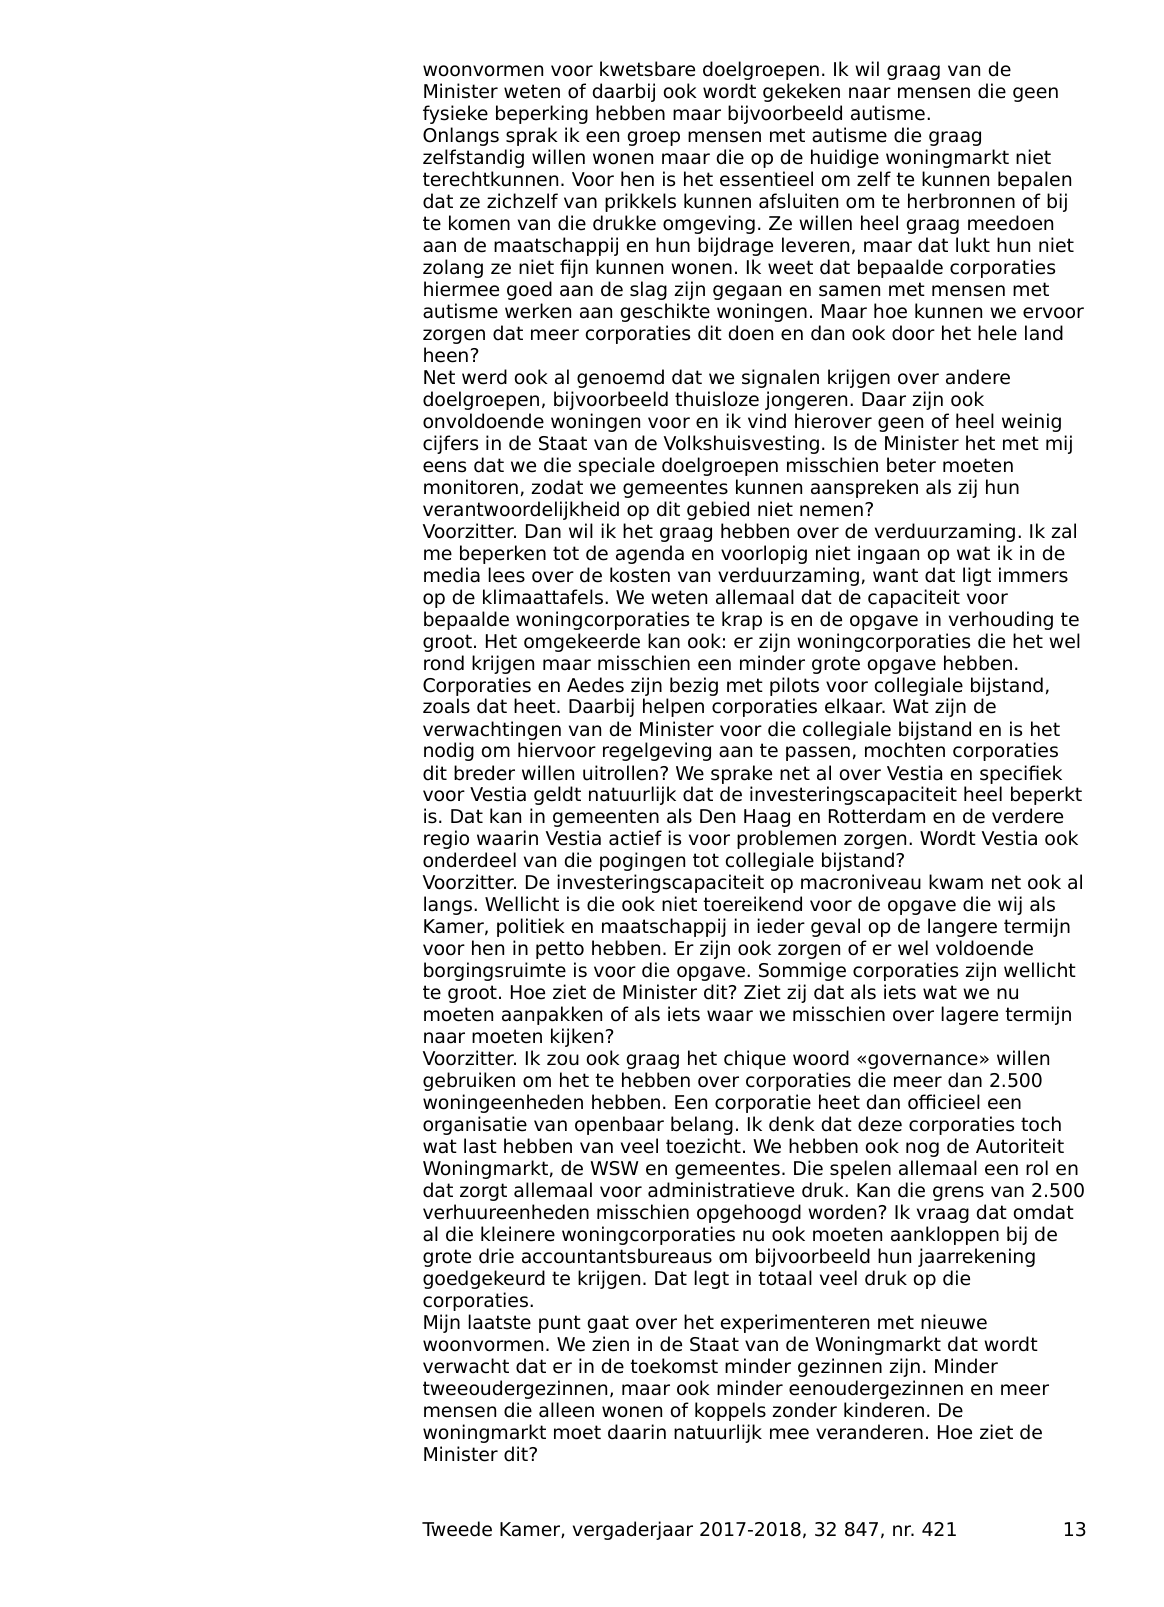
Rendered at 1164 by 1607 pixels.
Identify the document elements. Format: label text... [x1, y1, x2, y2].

text Voorzitter. Dan wil ik het graag hebben over de verduurzaming. Ik zal me beperken tot de agenda en voorlopig niet ingaan op wat ik in de media lees over de kosten van verduurzaming, want dat ligt immers op de klimaattafels. We weten allemaal dat de capaciteit voor bepaalde woningcorporaties te krap is en de opgave in verhouding te groot. Het omgekeerde kan ook: er zijn woningcorporaties die het wel rond krijgen maar misschien een minder grote opgave hebben. Corporaties en Aedes zijn bezig met pilots voor collegiale bijstand, zoals dat heet. Daarbij helpen corporaties elkaar. Wat zijn de verwachtingen van de Minister voor die collegiale bijstand en is het nodig om hiervoor regelgeving aan te passen, mochten corporaties dit breder willen uitrollen? We sprake net al over Vestia en specifiek voor Vestia geldt natuurlijk dat de investeringscapaciteit heel beperkt is. Dat kan in gemeenten als Den Haag en Rotterdam en de verdere regio waarin Vestia actief is voor problemen zorgen. Wordt Vestia ook onderdeel van die pogingen tot collegiale bijstand? [422, 521, 1087, 872]
text Net werd ook al genoemd dat we signalen krijgen over andere doelgroepen, bijvoorbeeld thuisloze jongeren. Daar zijn ook onvoldoende woningen voor en ik vind hierover geen of heel weinig cijfers in de Staat van de Volkshuisvesting. Is de Minister het met mij eens dat we die speciale doelgroepen misschien beter moeten monitoren, zodat we gemeentes kunnen aanspreken als zij hun verantwoordelijkheid op dit gebied niet nemen? [422, 367, 1087, 521]
text woonvormen voor kwetsbare doelgroepen. Ik wil graag van de Minister weten of daarbij ook wordt gekeken naar mensen die geen fysieke beperking hebben maar bijvoorbeeld autisme. [422, 59, 1087, 125]
text Voorzitter. De investeringscapaciteit op macroniveau kwam net ook al langs. Wellicht is die ook niet toereikend voor de opgave die wij als Kamer, politiek en maatschappij in ieder geval op de langere termijn voor hen in petto hebben. Er zijn ook zorgen of er wel voldoende borgingsruimte is voor die opgave. Sommige corporaties zijn wellicht te groot. Hoe ziet de Minister dit? Ziet zij dat als iets wat we nu moeten aanpakken of als iets waar we misschien over lagere termijn naar moeten kijken? [422, 872, 1087, 1048]
text Voorzitter. Ik zou ook graag het chique woord «governance» willen gebruiken om het te hebben over corporaties die meer dan 2.500 woningeenheden hebben. Een corporatie heet dan officieel een organisatie van openbaar belang. Ik denk dat deze corporaties toch wat last hebben van veel toezicht. We hebben ook nog de Autoriteit Woningmarkt, de WSW en gemeentes. Die spelen allemaal een rol en dat zorgt allemaal voor administratieve druk. Kan die grens van 2.500 verhuureenheden misschien opgehoogd worden? Ik vraag dat omdat al die kleinere woningcorporaties nu ook moeten aankloppen bij de grote drie accountantsbureaus om bijvoorbeeld hun jaarrekening goedgekeurd te krijgen. Dat legt in totaal veel druk op die corporaties. [422, 1048, 1087, 1312]
text Onlangs sprak ik een groep mensen met autisme die graag zelfstandig willen wonen maar die op de huidige woningmarkt niet terechtkunnen. Voor hen is het essentieel om zelf te kunnen bepalen dat ze zichzelf van prikkels kunnen afsluiten om te herbronnen of bij te komen van die drukke omgeving. Ze willen heel graag meedoen aan de maatschappij en hun bijdrage leveren, maar dat lukt hun niet zolang ze niet fijn kunnen wonen. Ik weet dat bepaalde corporaties hiermee goed aan de slag zijn gegaan en samen met mensen met autisme werken aan geschikte woningen. Maar hoe kunnen we ervoor zorgen dat meer corporaties dit doen en dan ook door het hele land heen? [422, 125, 1087, 367]
text Mijn laatste punt gaat over het experimenteren met nieuwe woonvormen. We zien in de Staat van de Woningmarkt dat wordt verwacht dat er in de toekomst minder gezinnen zijn. Minder tweeoudergezinnen, maar ook minder eenoudergezinnen en meer mensen die alleen wonen of koppels zonder kinderen. De woningmarkt moet daarin natuurlijk mee veranderen. Hoe ziet de Minister dit? [422, 1312, 1087, 1466]
